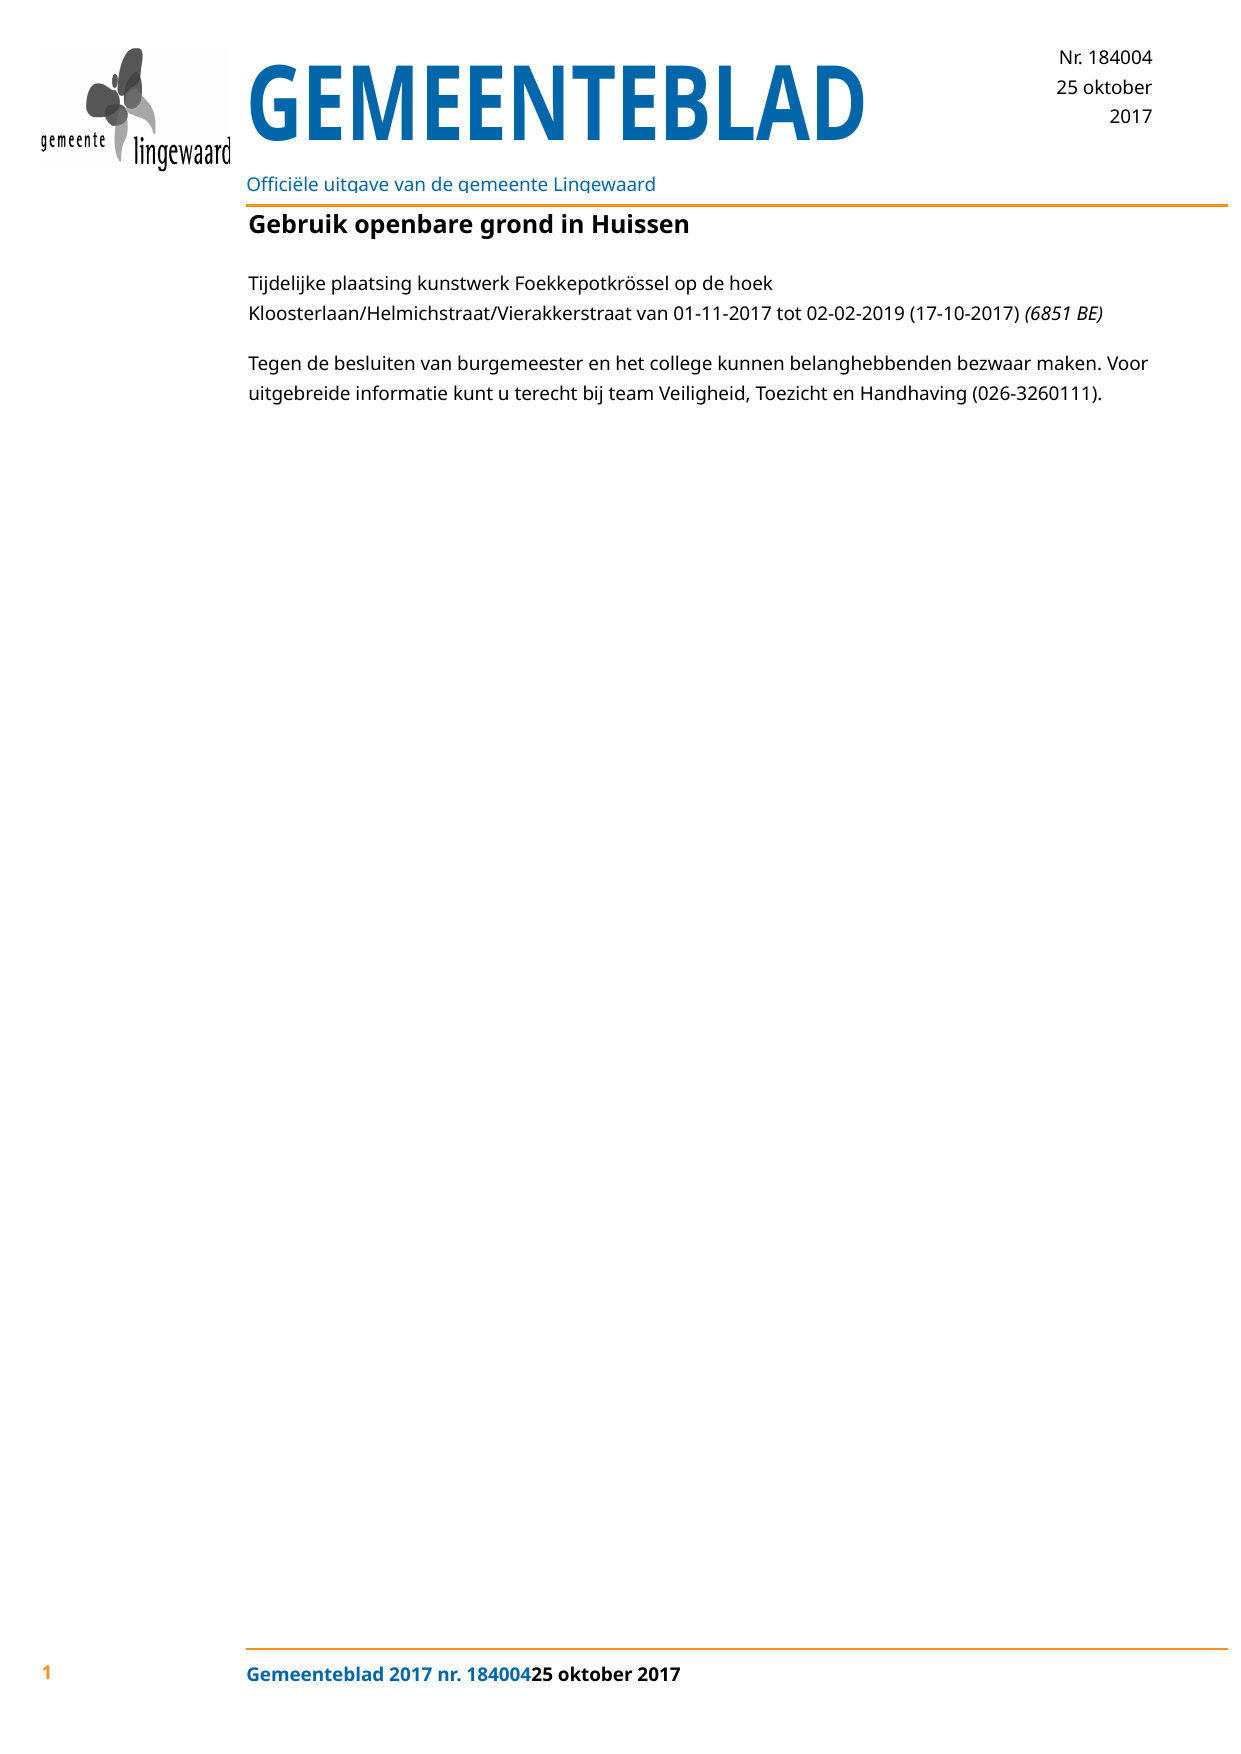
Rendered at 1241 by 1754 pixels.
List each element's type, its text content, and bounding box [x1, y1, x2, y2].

text Tijdelijke plaatsing kunstwerk Foekkepotkrössel op de hoek Kloosterlaan/Helmichstraat/Vierakkerstraat van 01-11-2017 tot 02-02-2019 (17-10-2017) (6851 BE) [248, 270, 1152, 326]
text Gebruik openbare grond in Huissen [248, 207, 1152, 241]
text Tegen de besluiten van burgemeester en het college kunnen belanghebbenden bezwaar maken. Voor uitgebreide informatie kunt u terecht bij team Veiligheid, Toezicht en Handhaving (026-3260111). [248, 350, 1152, 406]
picture [41, 47, 231, 172]
